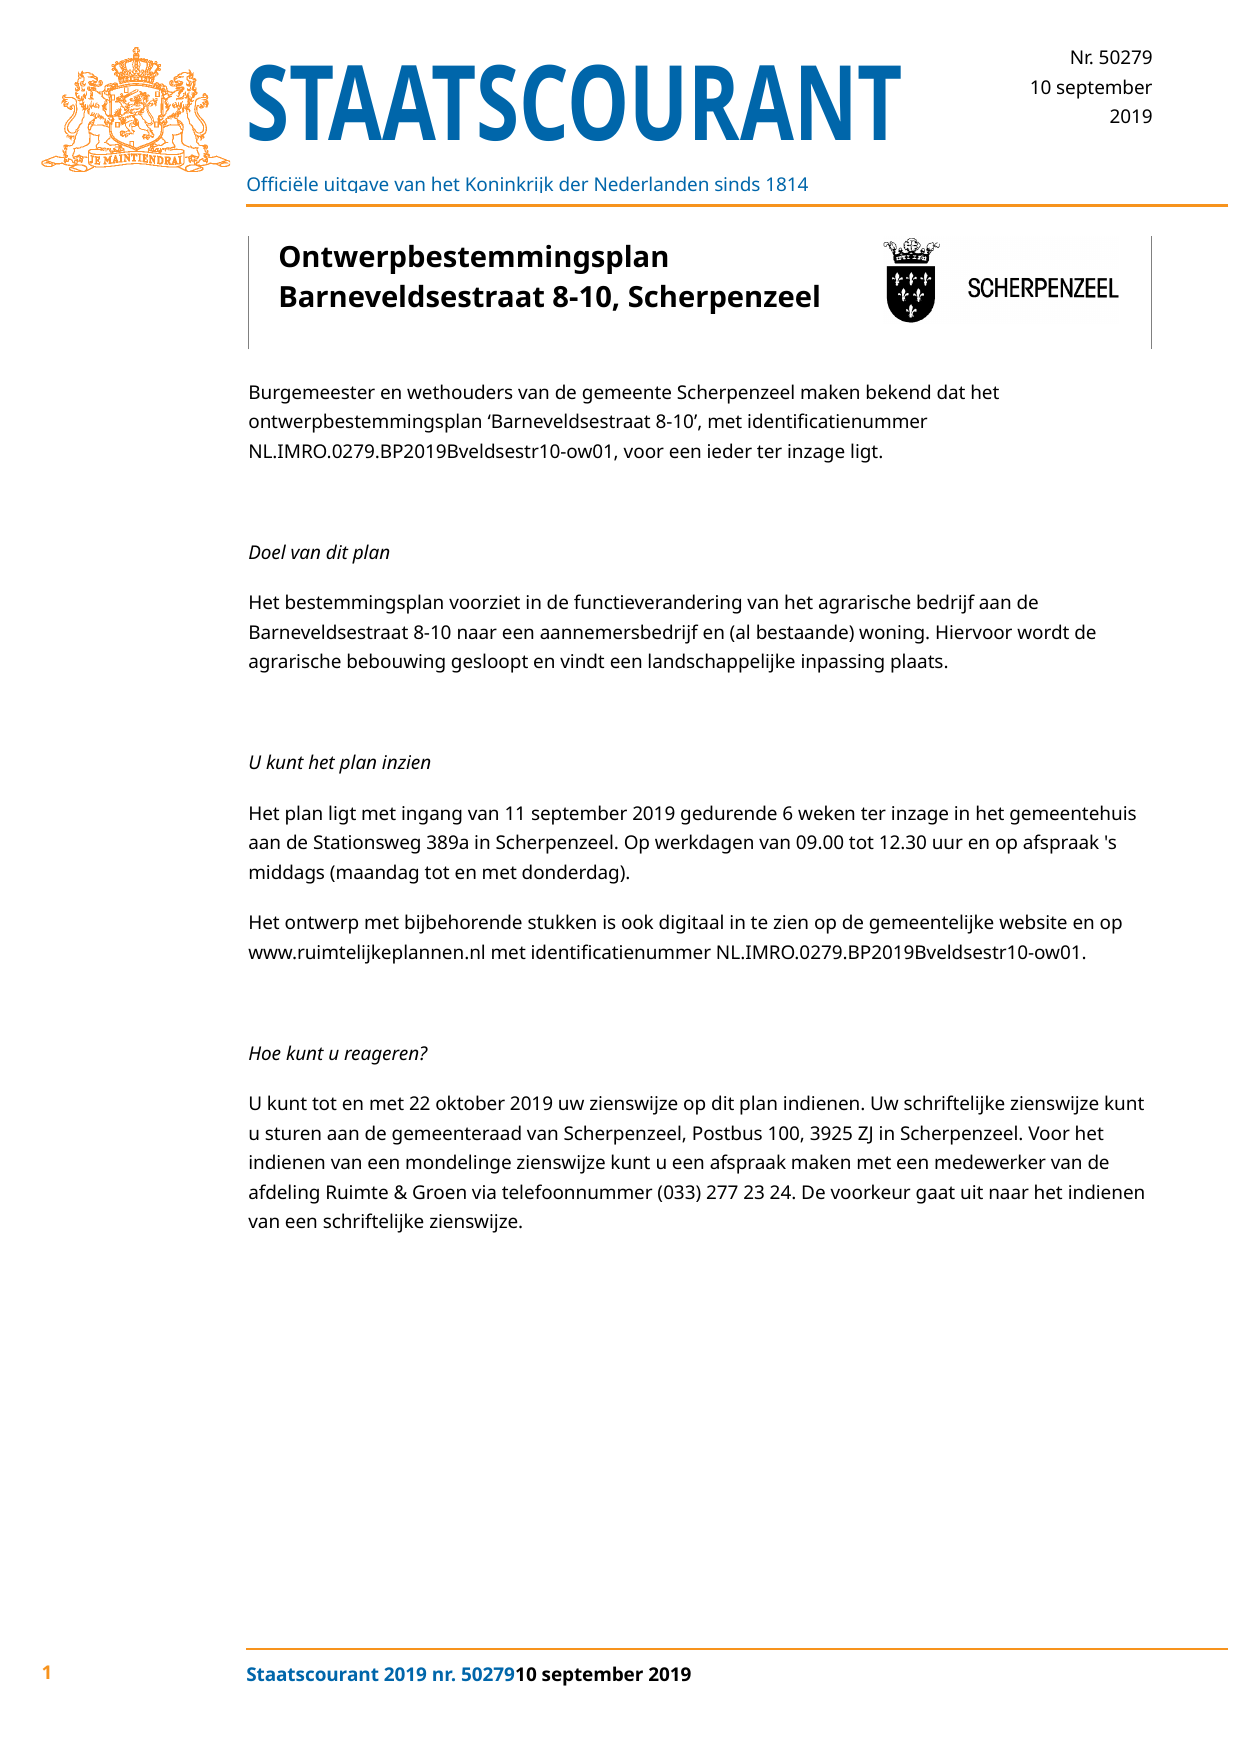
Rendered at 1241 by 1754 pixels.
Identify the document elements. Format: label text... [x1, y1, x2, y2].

picture [882, 236, 1119, 324]
text Burgemeester en wethouders van de gemeente Scherpenzeel maken bekend dat het ontwerpbestemmingsplan ‘Barneveldsestraat 8-10’, met identificatienummer NL.IMRO.0279.BP2019Bveldsestr10-ow01, voor een ieder ter inzage ligt. [248, 379, 1152, 464]
table_header [850, 236, 1151, 349]
text Hoe kunt u reageren? [248, 1040, 1152, 1065]
table_header Ontwerpbestemmingsplan Barneveldsestraat 8-10, Scherpenzeel [249, 236, 850, 349]
text U kunt het plan inzien [248, 749, 1152, 775]
text Het plan ligt met ingang van 11 september 2019 gedurende 6 weken ter inzage in het gemeentehuis aan de Stationsweg 389a in Scherpenzeel. Op werkdagen van 09.00 tot 12.30 uur en op afspraak 's middags (maandag tot en met donderdag). [248, 800, 1152, 884]
text Het ontwerp met bijbehorende stukken is ook digitaal in te zien op de gemeentelijke website en op www.ruimtelijkeplannen.nl met identificatienummer NL.IMRO.0279.BP2019Bveldsestr10-ow01. [248, 909, 1152, 964]
text Het bestemmingsplan voorziet in de functieverandering van het agrarische bedrijf aan de Barneveldsestraat 8-10 naar een aannemersbedrijf en (al bestaande) woning. Hiervoor wordt de agrarische bebouwing gesloopt en vindt een landschappelijke inpassing plaats. [248, 589, 1152, 674]
text U kunt tot en met 22 oktober 2019 uw zienswijze op dit plan indienen. Uw schriftelijke zienswijze kunt u sturen aan de gemeenteraad van Scherpenzeel, Postbus 100, 3925 ZJ in Scherpenzeel. Voor het indienen van een mondelinge zienswijze kunt u een afspraak maken met een medewerker van de afdeling Ruimte & Groen via telefoonnummer (033) 277 23 24. De voorkeur gaat uit naar het indienen van een schriftelijke zienswijze. [248, 1090, 1152, 1234]
text Doel van dit plan [248, 539, 1152, 564]
picture [41, 47, 231, 172]
